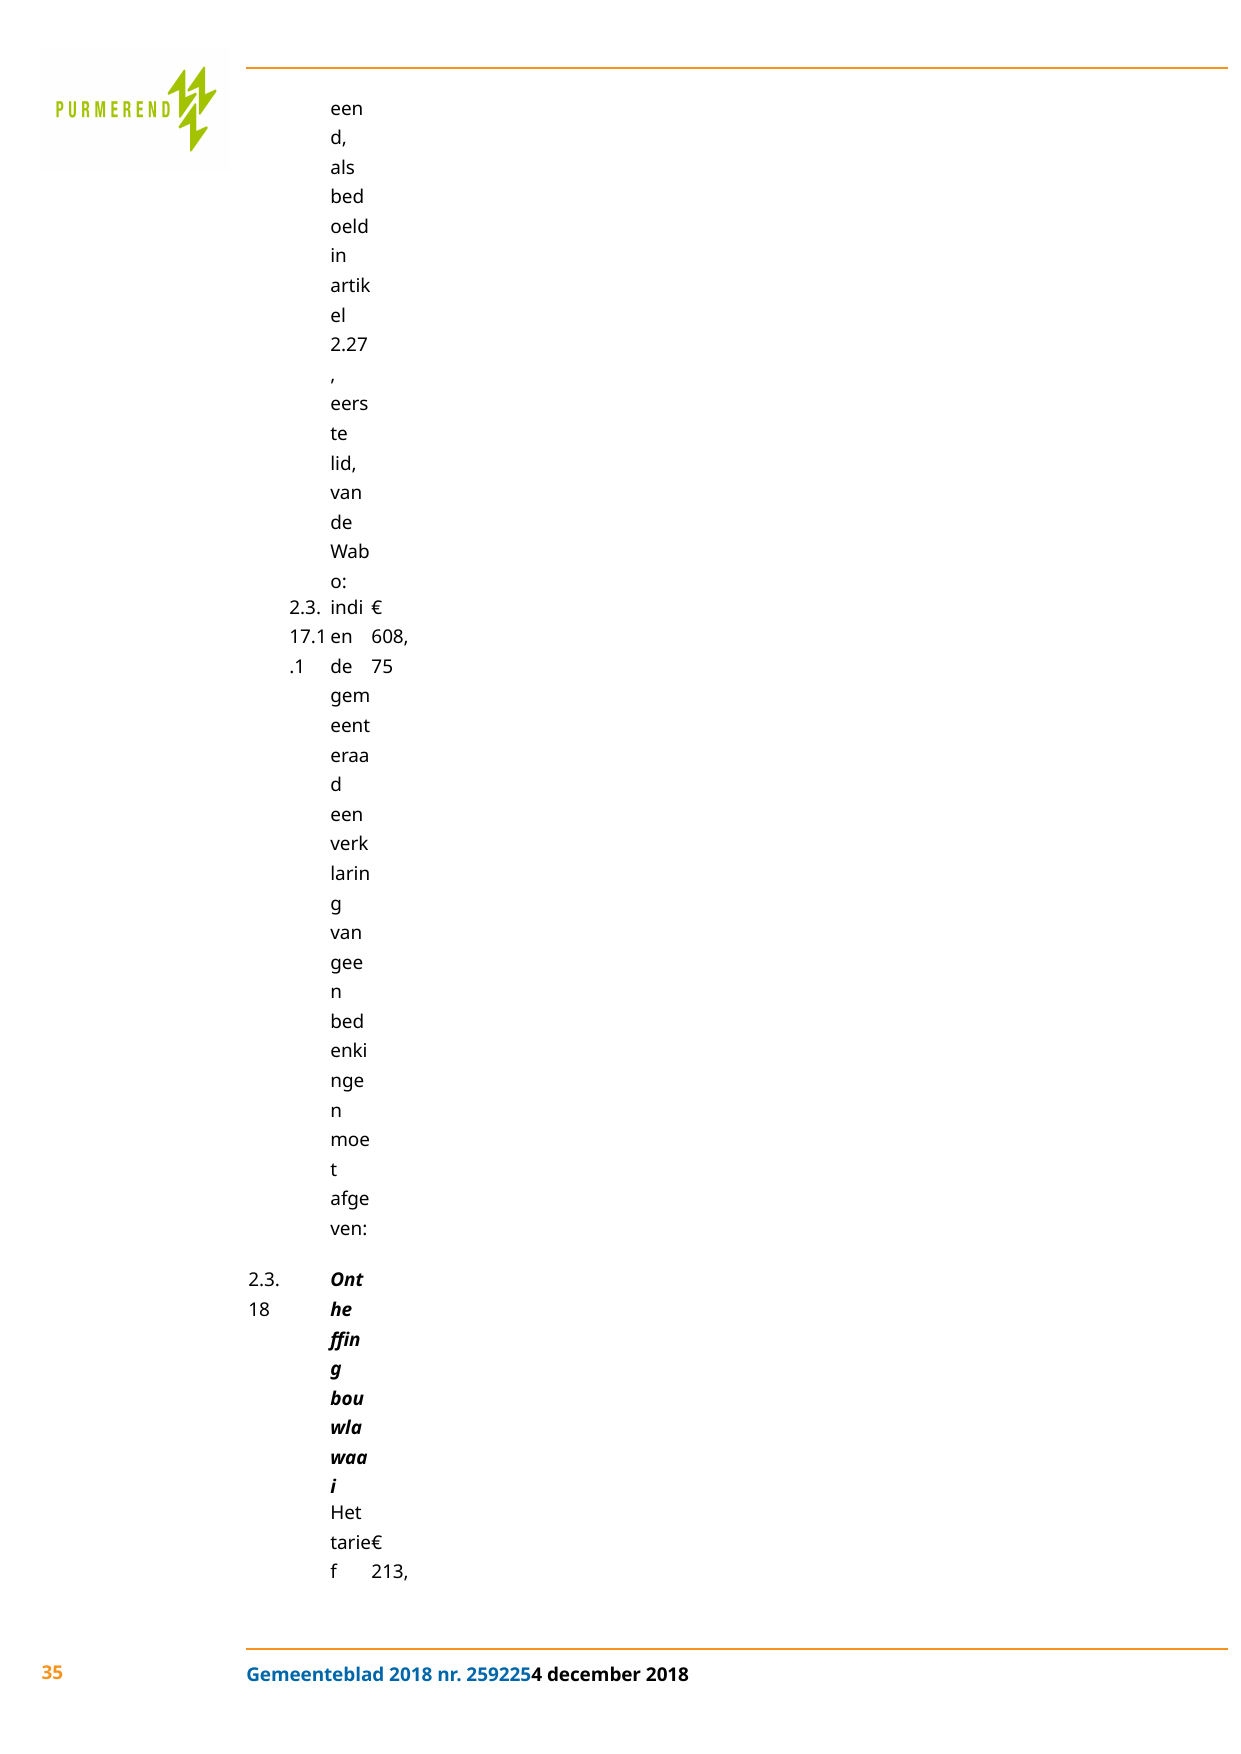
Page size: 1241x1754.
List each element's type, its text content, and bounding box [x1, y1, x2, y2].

table_cell [248, 594, 289, 1241]
table_cell eend, als bedoeld in artikel 2.27, eerste lid, van de Wabo: [330, 95, 371, 594]
table_cell € 213, [371, 1499, 412, 1584]
table_cell [371, 1267, 412, 1499]
table_cell [248, 1499, 289, 1584]
table_cell [289, 95, 330, 594]
table_cell [289, 1241, 330, 1267]
table_cell indien de gemeenteraad een verklaring van geen bedenkingen moet afgeven: [330, 594, 371, 1241]
picture [41, 47, 231, 172]
table_cell [330, 1241, 371, 1267]
table_cell [248, 95, 289, 594]
table_cell [289, 1267, 330, 1499]
table_cell [371, 1241, 412, 1267]
table_cell € 608,75 [371, 594, 412, 1241]
table_cell [289, 1499, 330, 1584]
table_cell Het tarief [330, 1499, 371, 1584]
table_cell 2.3.18 [248, 1267, 289, 1499]
table_cell [371, 95, 412, 594]
table_cell Ontheffing bouwlawaai [330, 1267, 371, 1499]
table_cell 2.3.17.1.1 [289, 594, 330, 1241]
table_cell [248, 1241, 289, 1267]
